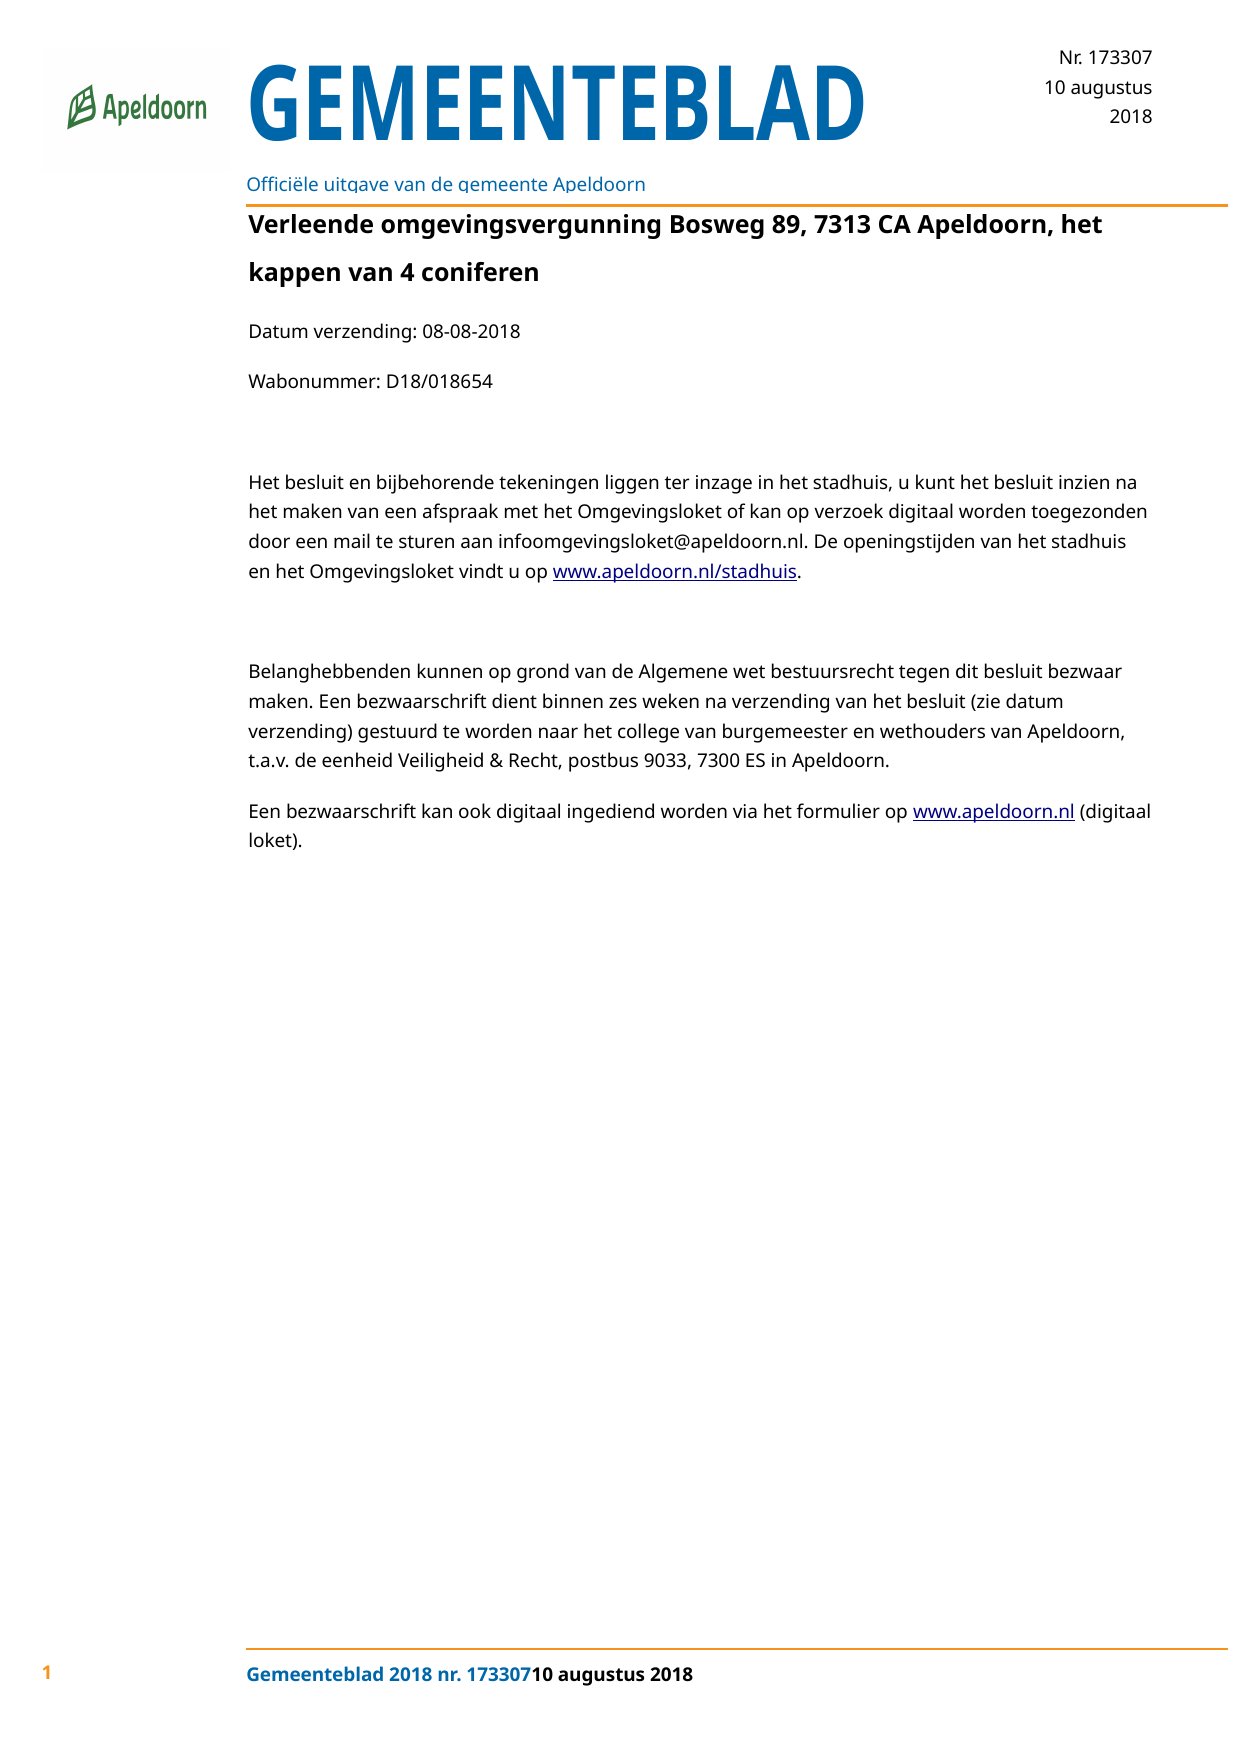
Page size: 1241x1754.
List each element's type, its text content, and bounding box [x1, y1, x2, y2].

text Het besluit en bijbehorende tekeningen liggen ter inzage in het stadhuis, u kunt het besluit inzien na het maken van een afspraak met het Omgevingsloket of kan op verzoek digitaal worden toegezonden door een mail te sturen aan infoomgevingsloket@apeldoorn.nl. De openingstijden van het stadhuis en het Omgevingsloket vindt u op www.apeldoorn.nl/stadhuis. [248, 469, 1152, 584]
text Wabonummer: D18/018654 [248, 368, 1152, 394]
picture [41, 47, 231, 172]
text Datum verzending: 08-08-2018 [248, 318, 1152, 344]
text Een bezwaarschrift kan ook digitaal ingediend worden via het formulier op www.apeldoorn.nl (digitaal loket). [248, 798, 1152, 853]
text Belanghebbenden kunnen op grond van de Algemene wet bestuursrecht tegen dit besluit bezwaar maken. Een bezwaarschrift dient binnen zes weken na verzending van het besluit (zie datum verzending) gestuurd te worden naar het college van burgemeester en wethouders van Apeldoorn, t.a.v. de eenheid Veiligheid & Recht, postbus 9033, 7300 ES in Apeldoorn. [248, 659, 1152, 773]
text Verleende omgevingsvergunning Bosweg 89, 7313 CA Apeldoorn, het kappen van 4 coniferen [248, 207, 1152, 288]
